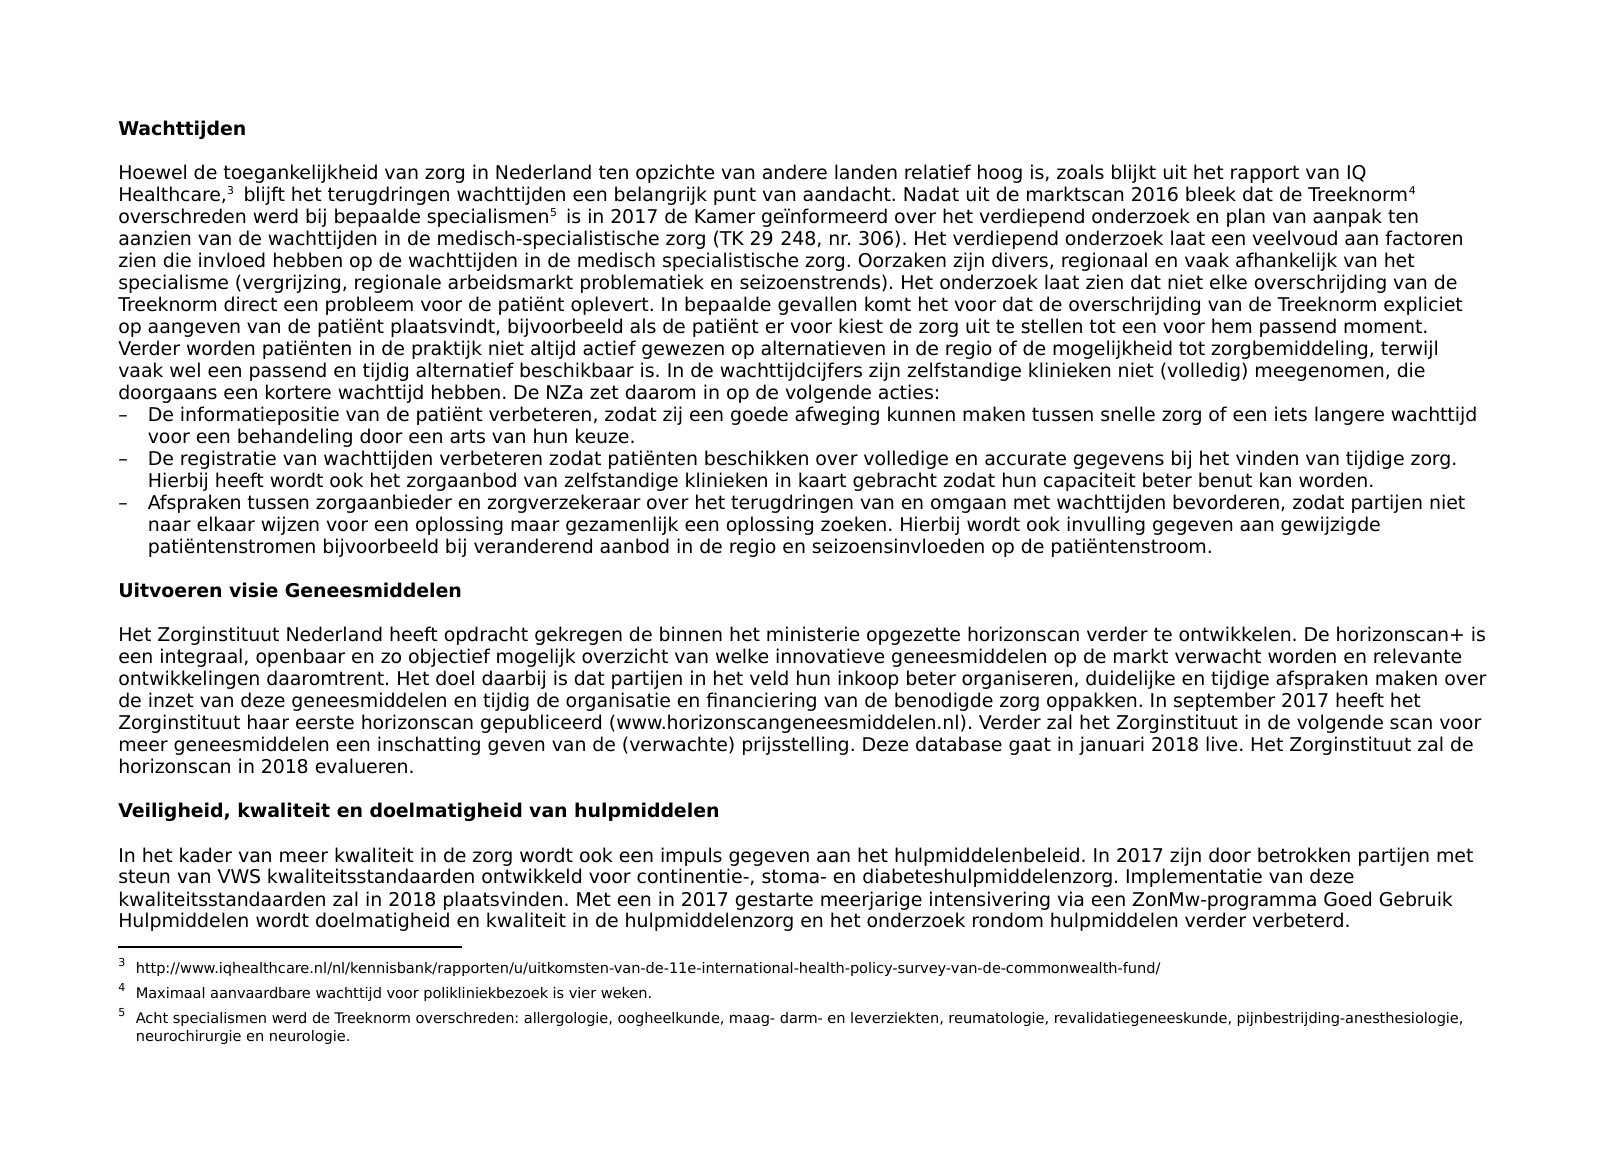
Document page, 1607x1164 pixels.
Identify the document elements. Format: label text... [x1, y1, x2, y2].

text – De registratie van wachttijden verbeteren zodat patiënten beschikken over volledige en accurate gegevens bij het vinden van tijdige zorg. Hierbij heeft wordt ook het zorgaanbod van zelfstandige klinieken in kaart gebracht zodat hun capaciteit beter benut kan worden. [118, 448, 1488, 492]
text Hoewel de toegankelijkheid van zorg in Nederland ten opzichte van andere landen relatief hoog is, zoals blijkt uit het rapport van IQ Healthcare, blijft het terugdringen wachttijden een belangrijk punt van aandacht. Nadat uit de marktscan 2016 bleek dat de Treeknorm overschreden werd bij bepaalde specialismen is in 2017 de Kamer geïnformeerd over het verdiepend onderzoek en plan van aanpak ten aanzien van de wachttijden in de medisch-specialistische zorg (TK 29 248, nr. 306). Het verdiepend onderzoek laat een veelvoud aan factoren zien die invloed hebben op de wachttijden in de medisch specialistische zorg. Oorzaken zijn divers, regionaal en vaak afhankelijk van het specialisme (vergrijzing, regionale arbeidsmarkt problematiek en seizoenstrends). Het onderzoek laat zien dat niet elke overschrijding van de Treeknorm direct een probleem voor de patiënt oplevert. In bepaalde gevallen komt het voor dat de overschrijding van de Treeknorm expliciet op aangeven van de patiënt plaatsvindt, bijvoorbeeld als de patiënt er voor kiest de zorg uit te stellen tot een voor hem passend moment. Verder worden patiënten in de praktijk niet altijd actief gewezen op alternatieven in de regio of de mogelijkheid tot zorgbemiddeling, terwijl vaak wel een passend en tijdig alternatief beschikbaar is. In de wachttijdcijfers zijn zelfstandige klinieken niet (volledig) meegenomen, die doorgaans een kortere wachttijd hebben. De NZa zet daarom in op de volgende acties: [118, 162, 1488, 404]
subtitle Wachttijden [118, 118, 1488, 140]
text Acht specialismen werd de Treeknorm overschreden: allergologie, oogheelkunde, maag- darm- en leverziekten, reumatologie, revalidatiegeneeskunde, pijnbestrijding-anesthesiologie, neurochirurgie en neurologie. [118, 1006, 1488, 1045]
text In het kader van meer kwaliteit in de zorg wordt ook een impuls gegeven aan het hulpmiddelenbeleid. In 2017 zijn door betrokken partijen met steun van VWS kwaliteitsstandaarden ontwikkeld voor continentie-, stoma- en diabeteshulpmiddelenzorg. Implementatie van deze kwaliteitsstandaarden zal in 2018 plaatsvinden. Met een in 2017 gestarte meerjarige intensivering via een ZonMw-programma Goed Gebruik Hulpmiddelen wordt doelmatigheid en kwaliteit in de hulpmiddelenzorg en het onderzoek rondom hulpmiddelen verder verbeterd. [118, 844, 1488, 932]
subtitle Uitvoeren visie Geneesmiddelen [118, 580, 1488, 602]
text Maximaal aanvaardbare wachttijd voor polikliniekbezoek is vier weken. [118, 981, 1488, 1003]
text Het Zorginstituut Nederland heeft opdracht gekregen de binnen het ministerie opgezette horizonscan verder te ontwikkelen. De horizonscan+ is een integraal, openbaar en zo objectief mogelijk overzicht van welke innovatieve geneesmiddelen op de markt verwacht worden en relevante ontwikkelingen daaromtrent. Het doel daarbij is dat partijen in het veld hun inkoop beter organiseren, duidelijke en tijdige afspraken maken over de inzet van deze geneesmiddelen en tijdig de organisatie en financiering van de benodigde zorg oppakken. In september 2017 heeft het Zorginstituut haar eerste horizonscan gepubliceerd (www.horizonscangeneesmiddelen.nl). Verder zal het Zorginstituut in de volgende scan voor meer geneesmiddelen een inschatting geven van de (verwachte) prijsstelling. Deze database gaat in januari 2018 live. Het Zorginstituut zal de horizonscan in 2018 evalueren. [118, 624, 1488, 778]
text – De informatiepositie van de patiënt verbeteren, zodat zij een goede afweging kunnen maken tussen snelle zorg of een iets langere wachttijd voor een behandeling door een arts van hun keuze. [118, 404, 1488, 448]
text http://www.iqhealthcare.nl/nl/kennisbank/rapporten/u/uitkomsten-van-de-11e-international-health-policy-survey-van-de-commonwealth-fund/ [118, 956, 1488, 978]
text – Afspraken tussen zorgaanbieder en zorgverzekeraar over het terugdringen van en omgaan met wachttijden bevorderen, zodat partijen niet naar elkaar wijzen voor een oplossing maar gezamenlijk een oplossing zoeken. Hierbij wordt ook invulling gegeven aan gewijzigde patiëntenstromen bijvoorbeeld bij veranderend aanbod in de regio en seizoensinvloeden op de patiëntenstroom. [118, 492, 1488, 558]
subtitle Veiligheid, kwaliteit en doelmatigheid van hulpmiddelen [118, 800, 1488, 822]
